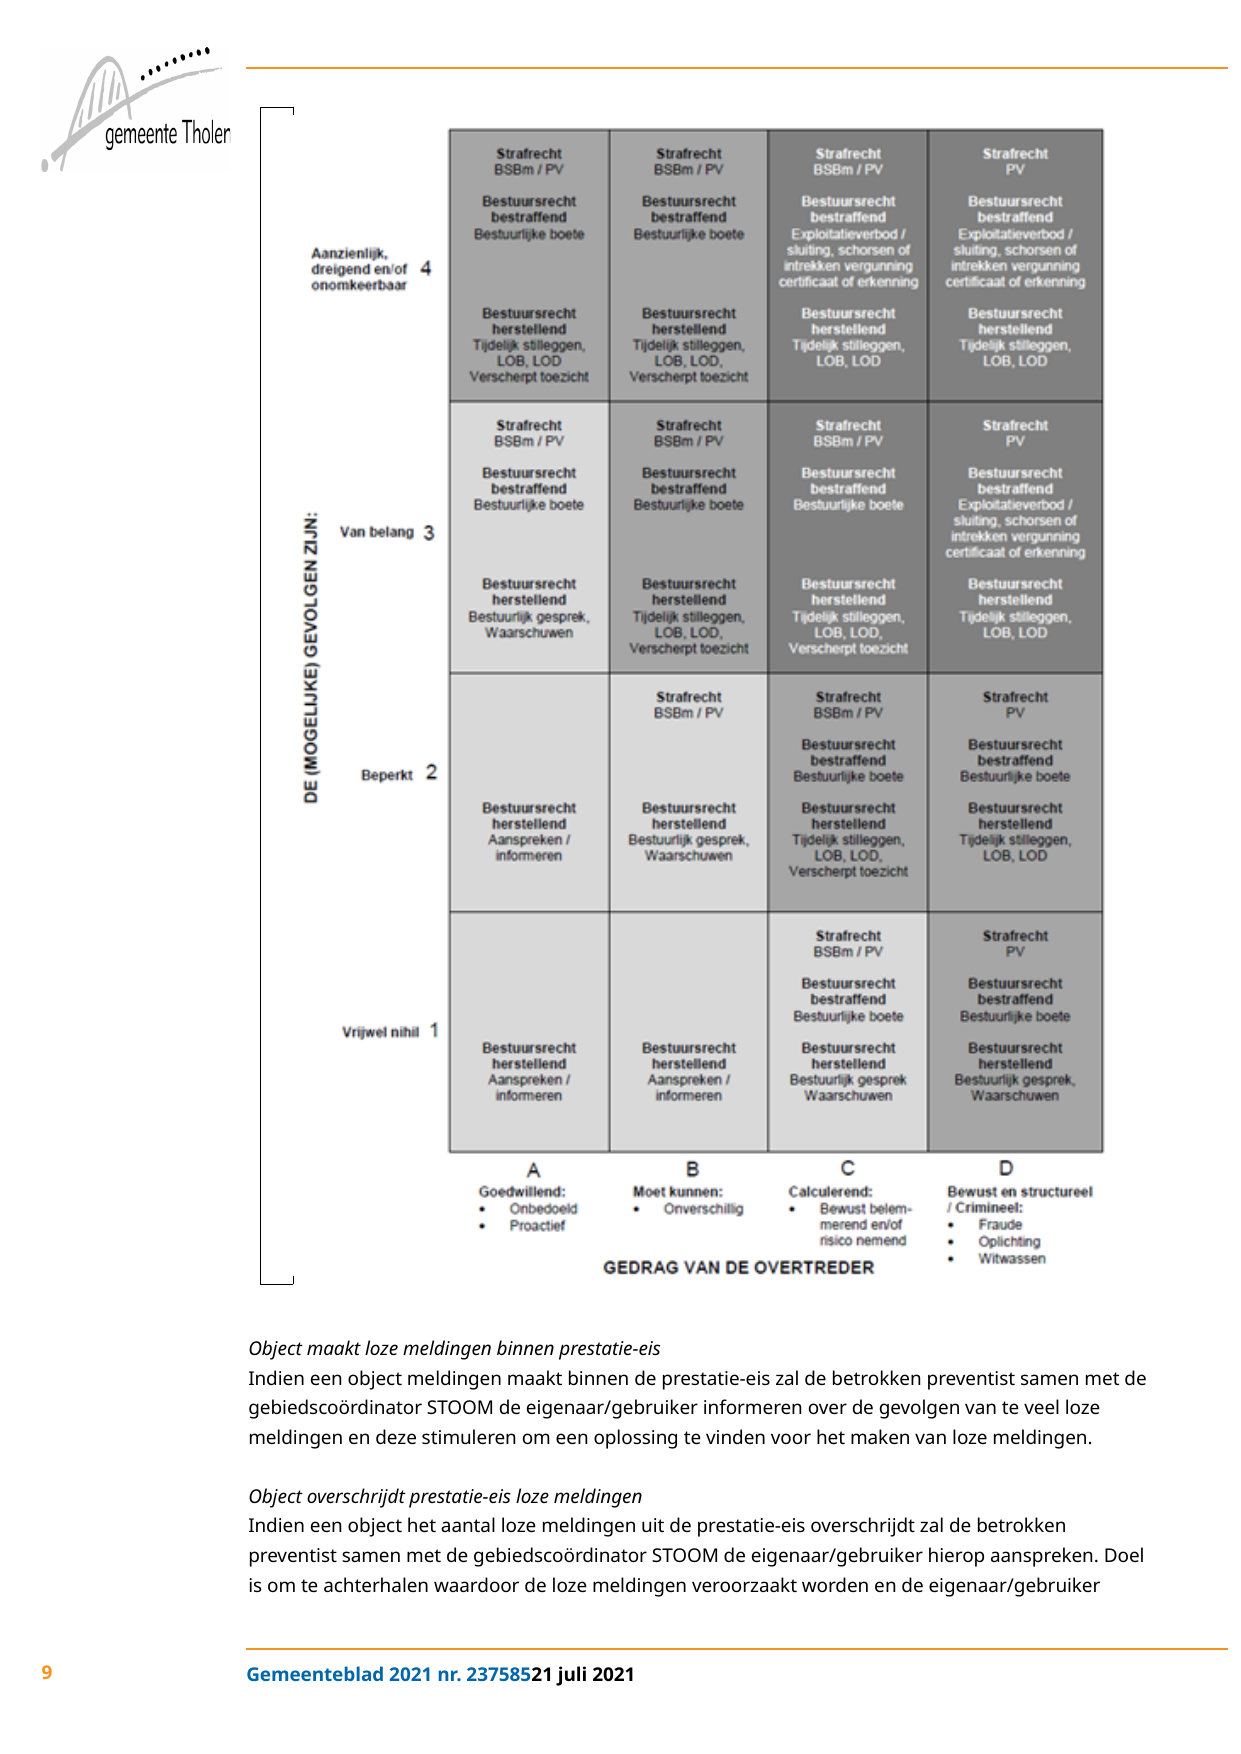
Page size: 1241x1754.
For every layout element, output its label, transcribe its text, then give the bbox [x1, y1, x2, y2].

picture [41, 47, 231, 172]
text Object overschrijdt prestatie-eis loze meldingen [248, 1483, 1152, 1509]
picture [268, 115, 1173, 1276]
text Object maakt loze meldingen binnen prestatie-eis [248, 1335, 1152, 1361]
text Indien een object het aantal loze meldingen uit de prestatie-eis overschrijdt zal de betrokken preventist samen met de gebiedscoördinator STOOM de eigenaar/gebruiker hierop aanspreken. Doel is om te achterhalen waardoor de loze meldingen veroorzaakt worden en de eigenaar/gebruiker [248, 1513, 1152, 1597]
text Indien een object meldingen maakt binnen de prestatie-eis zal de betrokken preventist samen met de gebiedscoördinator STOOM de eigenaar/gebruiker informeren over de gevolgen van te veel loze meldingen en deze stimuleren om een oplossing te vinden voor het maken van loze meldingen. [248, 1365, 1152, 1449]
